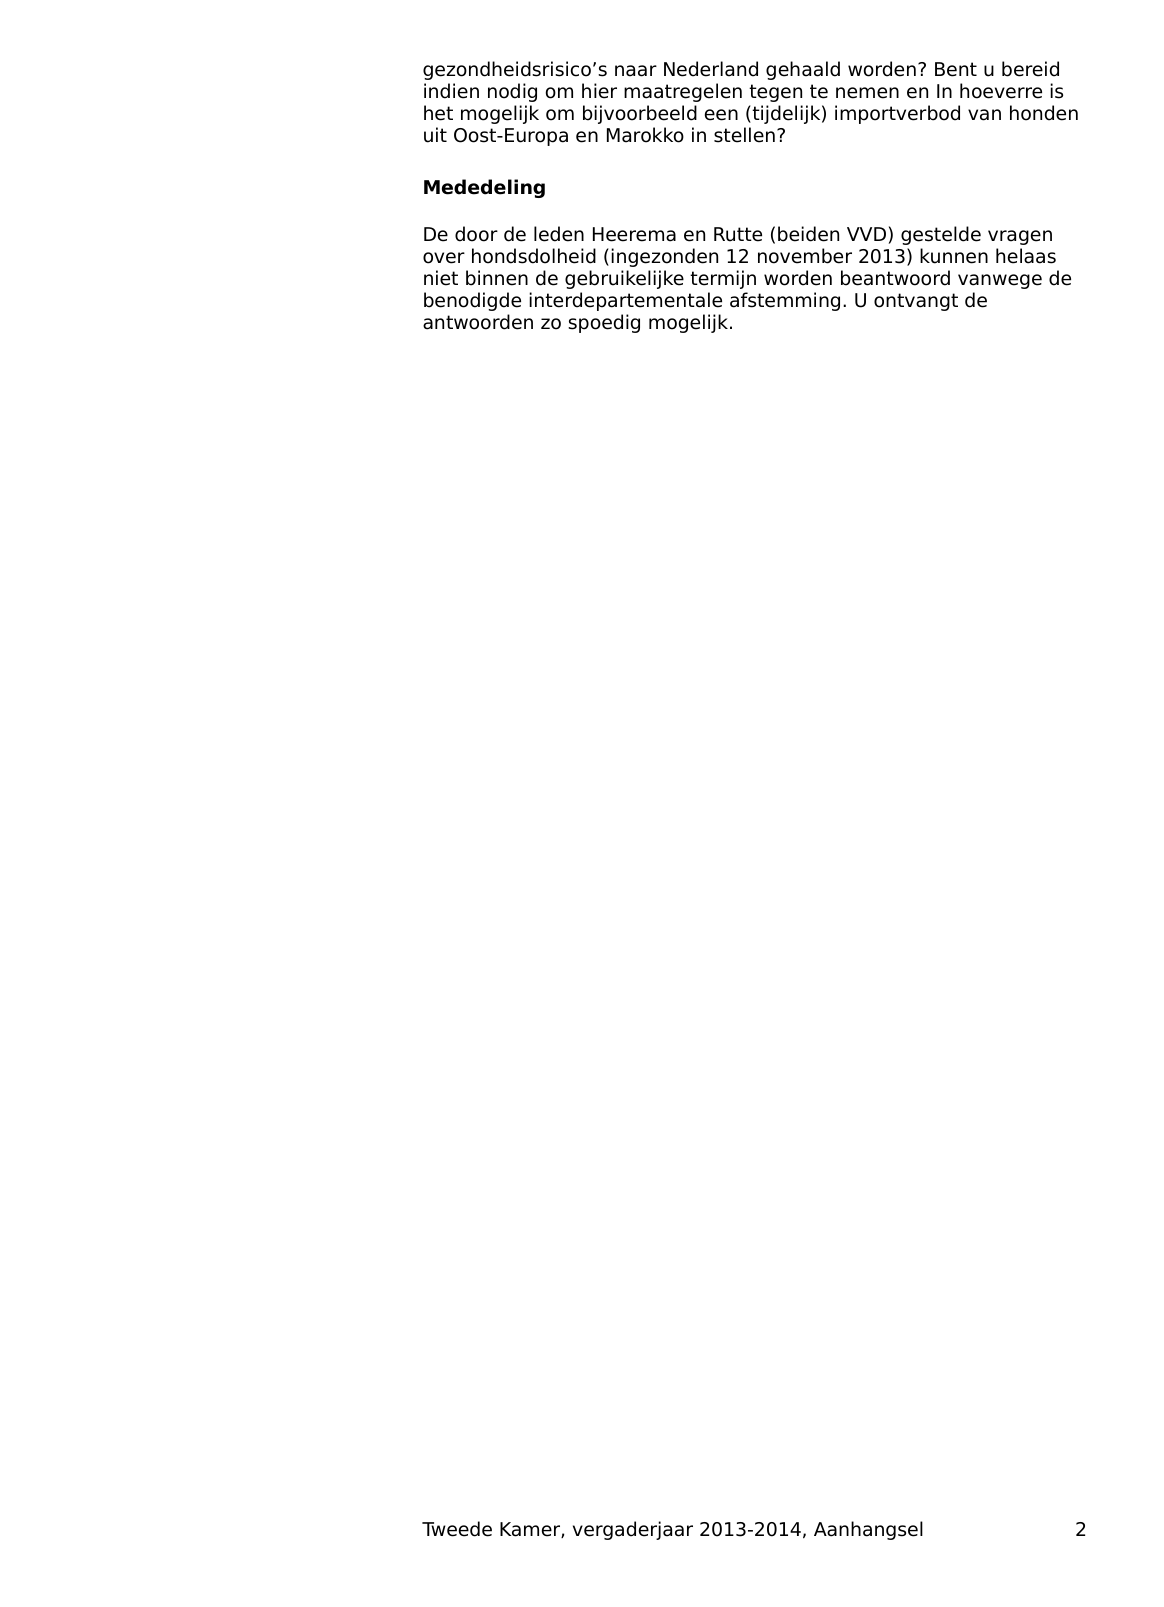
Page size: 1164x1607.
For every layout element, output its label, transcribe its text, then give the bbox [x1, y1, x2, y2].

text gezondheidsrisico’s naar Nederland gehaald worden? Bent u bereid indien nodig om hier maatregelen tegen te nemen en In hoeverre is het mogelijk om bijvoorbeeld een (tijdelijk) importverbod van honden uit Oost-Europa en Marokko in stellen? [422, 59, 1087, 147]
text De door de leden Heerema en Rutte (beiden VVD) gestelde vragen over hondsdolheid (ingezonden 12 november 2013) kunnen helaas niet binnen de gebruikelijke termijn worden beantwoord vanwege de benodigde interdepartementale afstemming. U ontvangt de antwoorden zo spoedig mogelijk. [422, 224, 1087, 334]
subtitle Mededeling [422, 177, 1087, 199]
